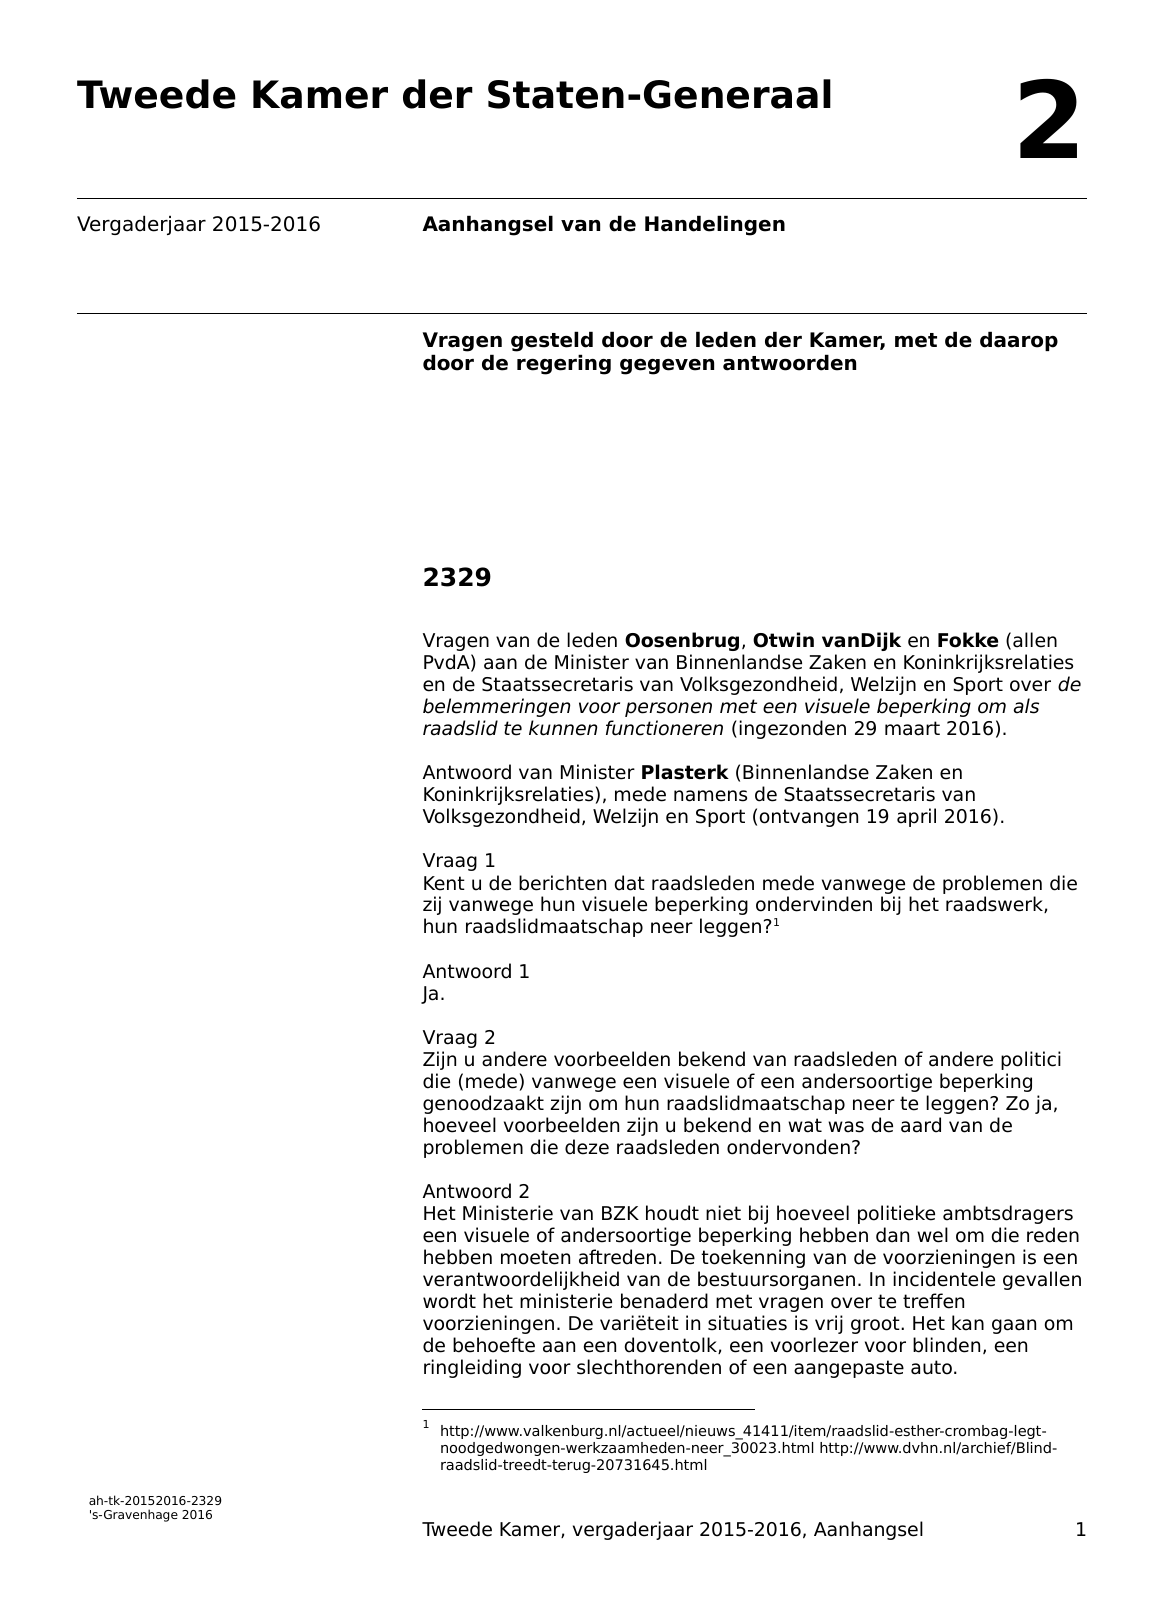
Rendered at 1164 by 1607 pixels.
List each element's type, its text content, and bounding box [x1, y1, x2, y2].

table_header Tweede Kamer der Staten-Generaal [77, 59, 886, 198]
text Antwoord 1 [422, 961, 1087, 982]
text http://www.valkenburg.nl/actueel/nieuws_41411/item/raadslid-esther-crombag-legt-noodgedwongen-werkzaamheden-neer_30023.html http://www.dvhn.nl/archief/Blind-raadslid-treedt-terug-20731645.html [422, 1418, 1087, 1474]
table_cell Aanhangsel van de Handelingen [422, 199, 1087, 313]
text Het Ministerie van BZK houdt niet bij hoeveel politieke ambtsdragers een visuele of andersoortige beperking hebben dan wel om die reden hebben moeten aftreden. De toekenning van de voorzieningen is een verantwoordelijkheid van de bestuursorganen. In incidentele gevallen wordt het ministerie benaderd met vragen over te treffen voorzieningen. De variëteit in situaties is vrij groot. Het kan gaan om de behoefte aan een doventolk, een voorlezer voor blinden, een ringleiding voor slechthorenden of een aangepaste auto. [422, 1203, 1087, 1378]
text Antwoord van Minister Plasterk (Binnenlandse Zaken en Koninkrijksrelaties), mede namens de Staatssecretaris van Volksgezondheid, Welzijn en Sport (ontvangen 19 april 2016). [422, 762, 1087, 828]
table_cell Vragen gesteld door de leden der Kamer, met de daarop door de regering gegeven antwoorden [422, 314, 1087, 375]
table_cell [77, 314, 422, 375]
text Ja. [422, 982, 1087, 1004]
text Kent u de berichten dat raadsleden mede vanwege de problemen die zij vanwege hun visuele beperking ondervinden bij het raadswerk, hun raadslidmaatschap neer leggen? [422, 872, 1087, 938]
text Zijn u andere voorbeelden bekend van raadsleden of andere politici die (mede) vanwege een visuele of een andersoortige beperking genoodzaakt zijn om hun raadslidmaatschap neer te leggen? Zo ja, hoeveel voorbeelden zijn u bekend en wat was de aard van de problemen die deze raadsleden ondervonden? [422, 1049, 1087, 1158]
text 2329 [422, 563, 1087, 592]
text 's-Gravenhage 2016 [88, 1508, 323, 1522]
table_cell Vergaderjaar 2015-2016 [77, 199, 422, 313]
text Antwoord 2 [422, 1181, 1087, 1203]
text Vraag 1 [422, 850, 1087, 872]
text Vraag 2 [422, 1027, 1087, 1049]
text ah-tk-20152016-2329 [88, 1494, 323, 1508]
table_header 2 [886, 59, 1087, 198]
text Vragen van de leden Oosenbrug, Otwin vanDijk en Fokke (allen PvdA) aan de Minister van Binnenlandse Zaken en Koninkrijksrelaties en de Staatssecretaris van Volksgezondheid, Welzijn en Sport over de belemmeringen voor personen met een visuele beperking om als raadslid te kunnen functioneren (ingezonden 29 maart 2016). [422, 630, 1087, 740]
